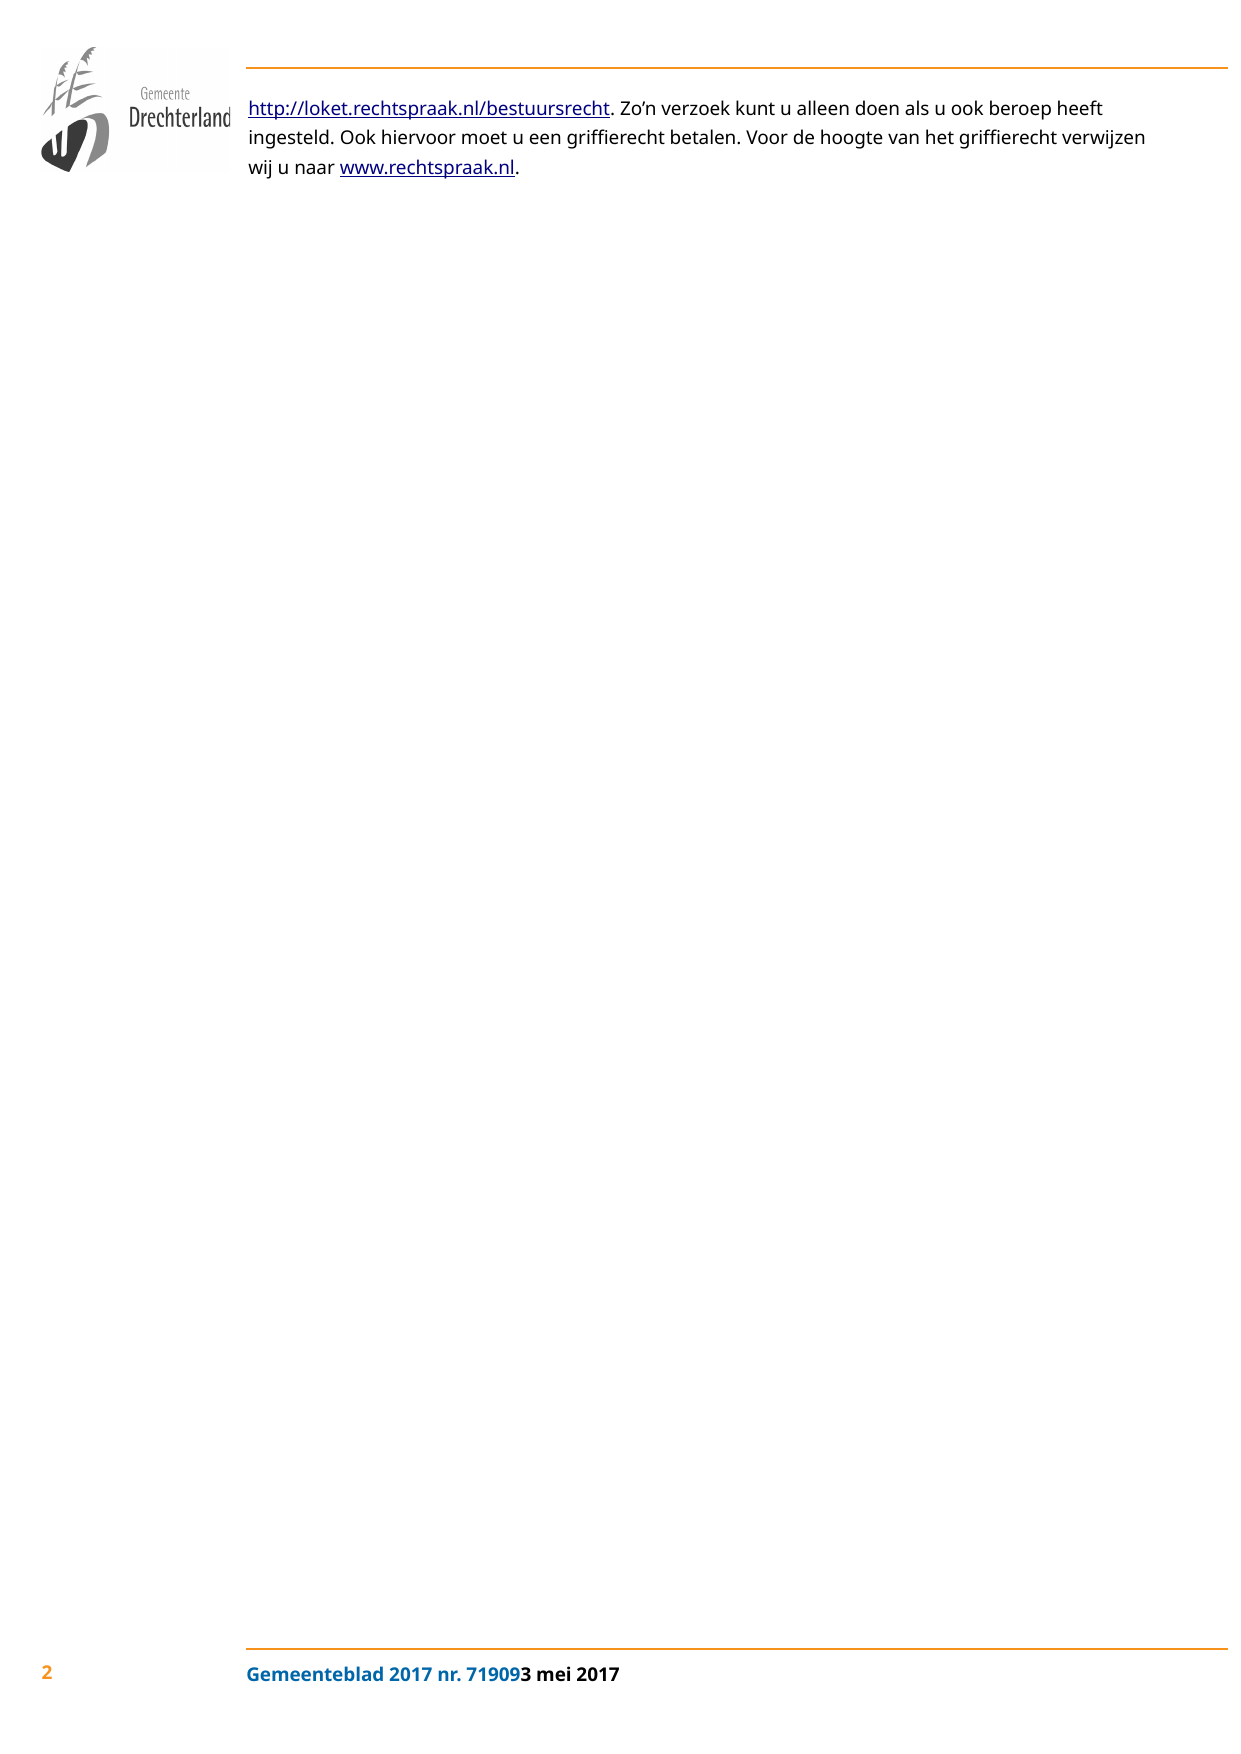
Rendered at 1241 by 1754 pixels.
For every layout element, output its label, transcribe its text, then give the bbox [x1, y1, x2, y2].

text http://loket.rechtspraak.nl/bestuursrecht. Zo’n verzoek kunt u alleen doen als u ook beroep heeft ingesteld. Ook hiervoor moet u een griffierecht betalen. Voor de hoogte van het griffierecht verwijzen wij u naar www.rechtspraak.nl. [248, 95, 1152, 180]
picture [41, 47, 231, 172]
